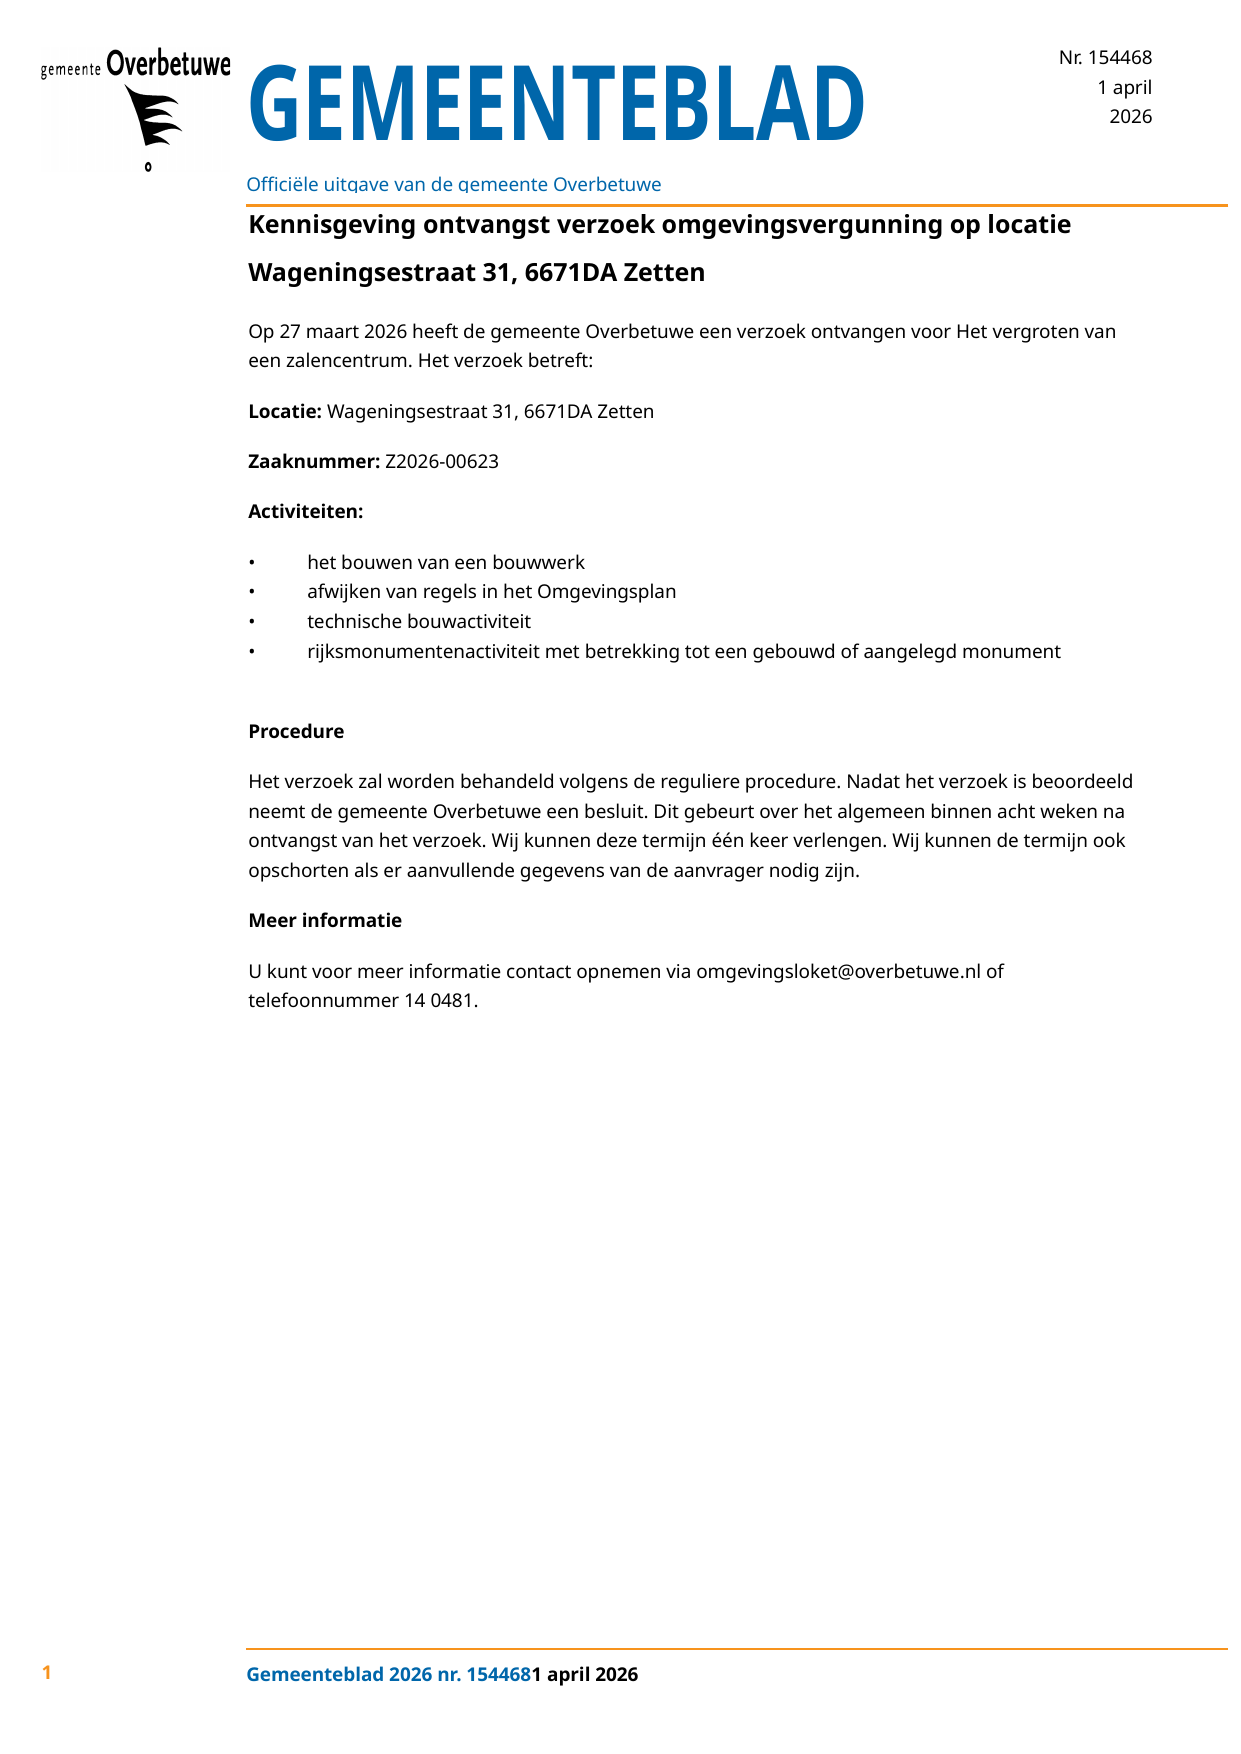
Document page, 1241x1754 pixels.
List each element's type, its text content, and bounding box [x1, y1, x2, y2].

list afwijken van regels in het Omgevingsplan [248, 579, 1152, 604]
list rijksmonumentenactiviteit met betrekking tot een gebouwd of aangelegd monument [248, 638, 1152, 664]
text Het verzoek zal worden behandeld volgens de reguliere procedure. Nadat het verzoek is beoordeeld neemt de gemeente Overbetuwe een besluit. Dit gebeurt over het algemeen binnen acht weken na ontvangst van het verzoek. Wij kunnen deze termijn één keer verlengen. Wij kunnen de termijn ook opschorten als er aanvullende gegevens van de aanvrager nodig zijn. [248, 768, 1152, 883]
text Zaaknummer: Z2026-00623 [248, 448, 1152, 474]
picture [41, 47, 231, 172]
text Activiteiten: [248, 499, 1152, 524]
text Meer informatie [248, 907, 1152, 933]
text Kennisgeving ontvangst verzoek omgevingsvergunning op locatie Wageningsestraat 31, 6671DA Zetten [248, 207, 1152, 288]
text Locatie: Wageningsestraat 31, 6671DA Zetten [248, 398, 1152, 424]
text U kunt voor meer informatie contact opnemen via omgevingsloket@overbetuwe.nl of telefoonnummer 14 0481. [248, 958, 1152, 1013]
list het bouwen van een bouwwerk [248, 549, 1152, 575]
text Procedure [248, 718, 1152, 744]
text Op 27 maart 2026 heeft de gemeente Overbetuwe een verzoek ontvangen voor Het vergroten van een zalencentrum. Het verzoek betreft: [248, 318, 1152, 373]
list technische bouwactiviteit [248, 608, 1152, 634]
